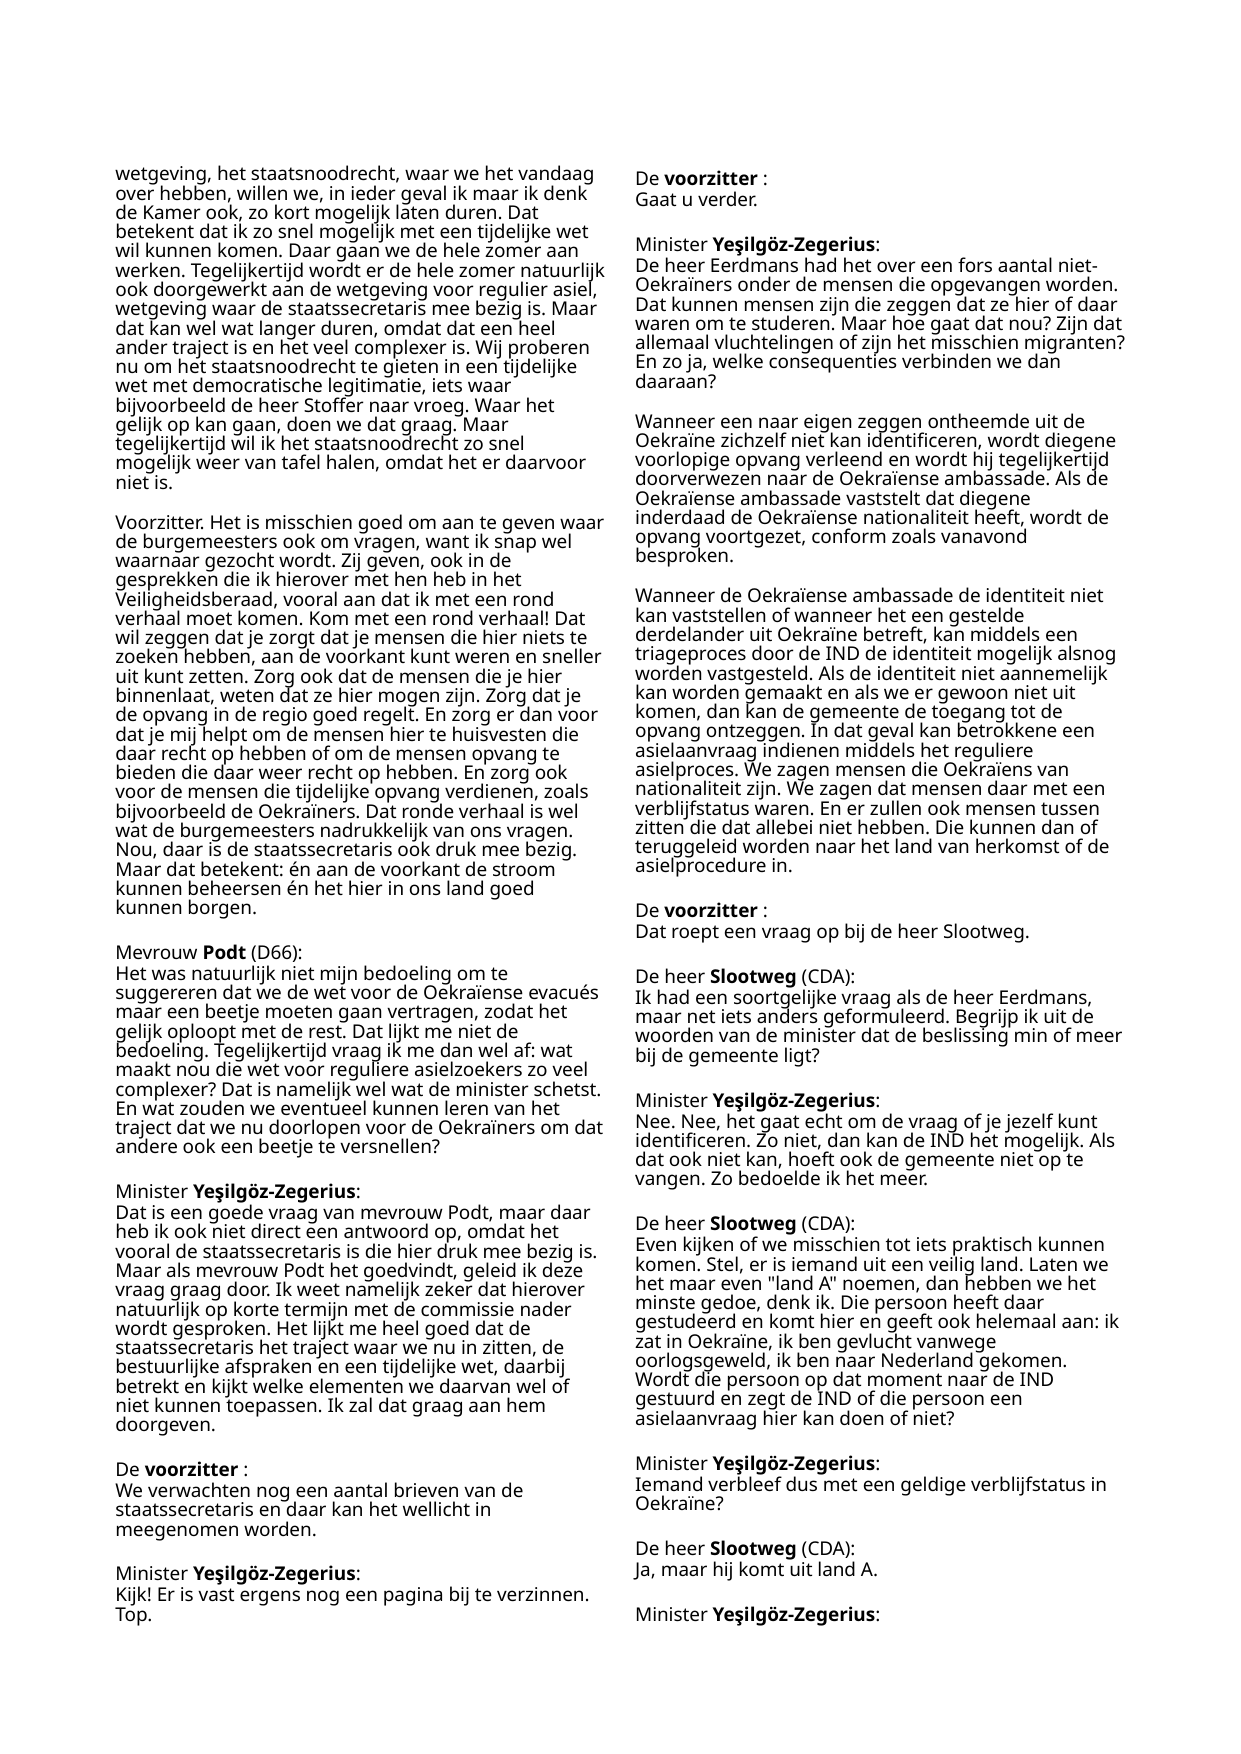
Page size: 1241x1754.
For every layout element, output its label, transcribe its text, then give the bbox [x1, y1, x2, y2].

text Het was natuurlijk niet mijn bedoeling om te suggereren dat we de wet voor de Oekraïense evacués maar een beetje moeten gaan vertragen, zodat het gelijk oploopt met de rest. Dat lijkt me niet de bedoeling. Tegelijkertijd vraag ik me dan wel af: wat maakt nou die wet voor reguliere asielzoekers zo veel complexer? Dat is namelijk wel wat de minister schetst. En wat zouden we eventueel kunnen leren van het traject dat we nu doorlopen voor de Oekraïners om dat andere ook een beetje te versnellen? [115, 965, 605, 1158]
text De heer Slootweg (CDA): [635, 1535, 1125, 1561]
text De voorzitter : [635, 165, 1125, 191]
text Mevrouw Podt (D66): [115, 939, 605, 965]
text Wanneer de Oekraïense ambassade de identiteit niet kan vaststellen of wanneer het een gestelde derdelander uit Oekraïne betreft, kan middels een triageproces door de IND de identiteit mogelijk alsnog worden vastgesteld. Als de identiteit niet aannemelijk kan worden gemaakt en als we er gewoon niet uit komen, dan kan de gemeente de toegang tot de opvang ontzeggen. In dat geval kan betrokkene een asielaanvraag indienen middels het reguliere asielproces. We zagen mensen die Oekraïens van nationaliteit zijn. We zagen dat mensen daar met een verblijfstatus waren. En er zullen ook mensen tussen zitten die dat allebei niet hebben. Die kunnen dan of teruggeleid worden naar het land van herkomst of de asielprocedure in. [635, 587, 1125, 877]
text De voorzitter : [635, 897, 1125, 923]
text Iemand verbleef dus met een geldige verblijfstatus in Oekraïne? [635, 1476, 1125, 1514]
text Ik had een soortgelijke vraag als de heer Eerdmans, maar net iets anders geformuleerd. Begrijp ik uit de woorden van de minister dat de beslissing min of meer bij de gemeente ligt? [635, 989, 1125, 1066]
text De heer Slootweg (CDA): [635, 963, 1125, 989]
text Wanneer een naar eigen zeggen ontheemde uit de Oekraïne zichzelf niet kan identificeren, wordt diegene voorlopige opvang verleend en wordt hij tegelijkertijd doorverwezen naar de Oekraïense ambassade. Als de Oekraïense ambassade vaststelt dat diegene inderdaad de Oekraïense nationaliteit heeft, wordt de opvang voortgezet, conform zoals vanavond besproken. [635, 413, 1125, 567]
text Gaat u verder. [635, 191, 1125, 210]
text Even kijken of we misschien tot iets praktisch kunnen komen. Stel, er is iemand uit een veilig land. Laten we het maar even "land A" noemen, dan hebben we het minste gedoe, denk ik. Die persoon heeft daar gestudeerd en komt hier en geeft ook helemaal aan: ik zat in Oekraïne, ik ben gevlucht vanwege oorlogsgeweld, ik ben naar Nederland gekomen. Wordt die persoon op dat moment naar de IND gestuurd en zegt de IND of die persoon een asielaanvraag hier kan doen of niet? [635, 1236, 1125, 1429]
text Minister Yeşilgöz-Zegerius: [635, 1087, 1125, 1113]
text De voorzitter : [115, 1456, 605, 1482]
text Minister Yeşilgöz-Zegerius: [635, 1450, 1125, 1476]
text We verwachten nog een aantal brieven van de staatssecretaris en daar kan het wellicht in meegenomen worden. [115, 1482, 605, 1540]
text Minister Yeşilgöz-Zegerius: [115, 1561, 605, 1586]
text Voorzitter. Het is misschien goed om aan te geven waar de burgemeesters ook om vragen, want ik snap wel waarnaar gezocht wordt. Zij geven, ook in de gesprekken die ik hierover met hen heb in het Veiligheidsberaad, vooral aan dat ik met een rond verhaal moet komen. Kom met een rond verhaal! Dat wil zeggen dat je zorgt dat je mensen die hier niets te zoeken hebben, aan de voorkant kunt weren en sneller uit kunt zetten. Zorg ook dat de mensen die je hier binnenlaat, weten dat ze hier mogen zijn. Zorg dat je de opvang in de regio goed regelt. En zorg er dan voor dat je mij helpt om de mensen hier te huisvesten die daar recht op hebben of om de mensen opvang te bieden die daar weer recht op hebben. En zorg ook voor de mensen die tijdelijke opvang verdienen, zoals bijvoorbeeld de Oekraïners. Dat ronde verhaal is wel wat de burgemeesters nadrukkelijk van ons vragen. Nou, daar is de staatssecretaris ook druk mee bezig. Maar dat betekent: én aan de voorkant de stroom kunnen beheersen én het hier in ons land goed kunnen borgen. [115, 514, 605, 918]
text Nee. Nee, het gaat echt om de vraag of je jezelf kunt identificeren. Zo niet, dan kan de IND het mogelijk. Als dat ook niet kan, hoeft ook de gemeente niet op te vangen. Zo bedoelde ik het meer. [635, 1113, 1125, 1190]
text Minister Yeşilgöz-Zegerius: [115, 1178, 605, 1204]
text Minister Yeşilgöz-Zegerius: [635, 231, 1125, 257]
text Dat is een goede vraag van mevrouw Podt, maar daar heb ik ook niet direct een antwoord op, omdat het vooral de staatssecretaris is die hier druk mee bezig is. Maar als mevrouw Podt het goedvindt, geleid ik deze vraag graag door. Ik weet namelijk zeker dat hierover natuurlijk op korte termijn met de commissie nader wordt gesproken. Het lijkt me heel goed dat de staatssecretaris het traject waar we nu in zitten, de bestuurlijke afspraken en een tijdelijke wet, daarbij betrekt en kijkt welke elementen we daarvan wel of niet kunnen toepassen. Ik zal dat graag aan hem doorgeven. [115, 1204, 605, 1435]
text De heer Slootweg (CDA): [635, 1211, 1125, 1236]
text Kijk! Er is vast ergens nog een pagina bij te verzinnen. Top. [115, 1586, 605, 1625]
text De heer Eerdmans had het over een fors aantal niet-Oekraïners onder de mensen die opgevangen worden. Dat kunnen mensen zijn die zeggen dat ze hier of daar waren om te studeren. Maar hoe gaat dat nou? Zijn dat allemaal vluchtelingen of zijn het misschien migranten? En zo ja, welke consequenties verbinden we dan daaraan? [635, 257, 1125, 392]
text wetgeving, het staatsnoodrecht, waar we het vandaag over hebben, willen we, in ieder geval ik maar ik denk de Kamer ook, zo kort mogelijk laten duren. Dat betekent dat ik zo snel mogelijk met een tijdelijke wet wil kunnen komen. Daar gaan we de hele zomer aan werken. Tegelijkertijd wordt er de hele zomer natuurlijk ook doorgewerkt aan de wetgeving voor regulier asiel, wetgeving waar de staatssecretaris mee bezig is. Maar dat kan wel wat langer duren, omdat dat een heel ander traject is en het veel complexer is. Wij proberen nu om het staatsnoodrecht te gieten in een tijdelijke wet met democratische legitimatie, iets waar bijvoorbeeld de heer Stoffer naar vroeg. Waar het gelijk op kan gaan, doen we dat graag. Maar tegelijkertijd wil ik het staatsnoodrecht zo snel mogelijk weer van tafel halen, omdat het er daarvoor niet is. [115, 165, 605, 493]
text Ja, maar hij komt uit land A. [635, 1561, 1125, 1580]
text Dat roept een vraag op bij de heer Slootweg. [635, 923, 1125, 942]
text Minister Yeşilgöz-Zegerius: [635, 1601, 1125, 1626]
